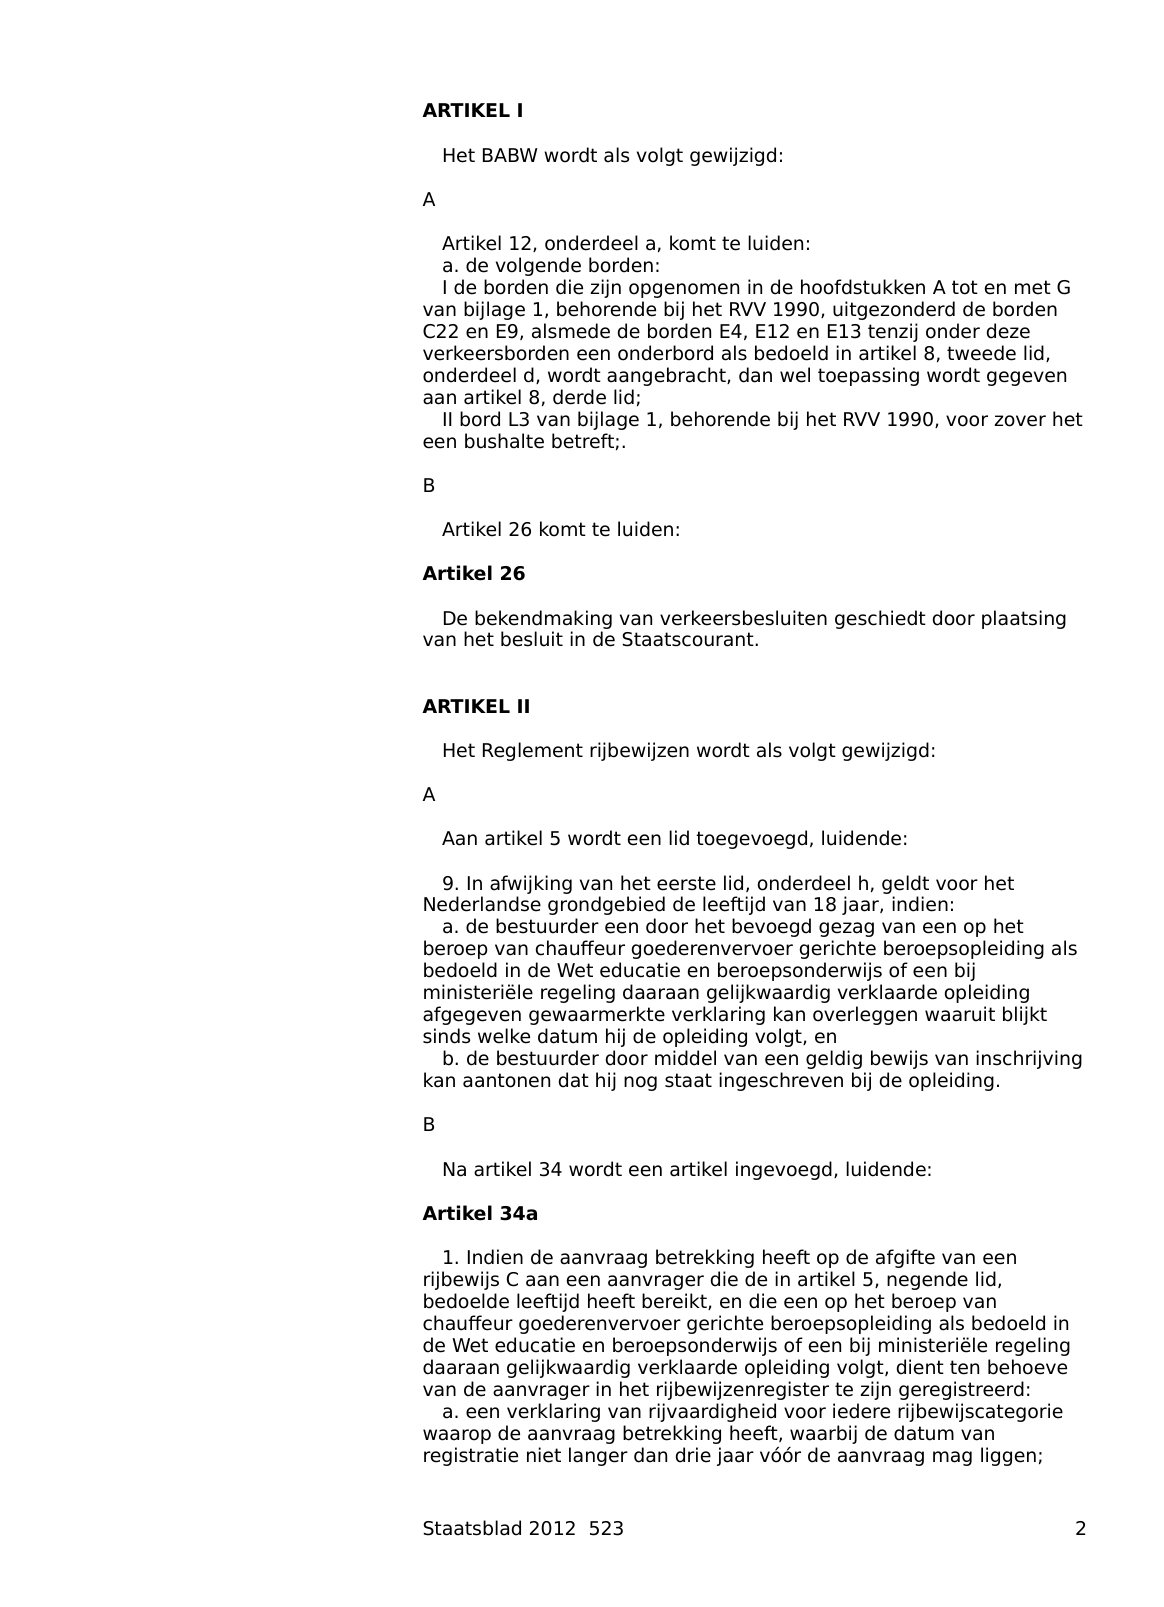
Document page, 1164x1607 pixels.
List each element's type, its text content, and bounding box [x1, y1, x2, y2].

text I de borden die zijn opgenomen in de hoofdstukken A tot en met G van bijlage 1, behorende bij het RVV 1990, uitgezonderd de borden C22 en E9, alsmede de borden E4, E12 en E13 tenzij onder deze verkeersborden een onderbord als bedoeld in artikel 8, tweede lid, onderdeel d, wordt aangebracht, dan wel toepassing wordt gegeven aan artikel 8, derde lid; [422, 277, 1087, 409]
text B [422, 1114, 1087, 1136]
text De bekendmaking van verkeersbesluiten geschiedt door plaatsing van het besluit in de Staatscourant. [422, 607, 1087, 651]
text a. een verklaring van rijvaardigheid voor iedere rijbewijscategorie waarop de aanvraag betrekking heeft, waarbij de datum van registratie niet langer dan drie jaar vóór de aanvraag mag liggen; [422, 1401, 1087, 1467]
text Het Reglement rijbewijzen wordt als volgt gewijzigd: [422, 740, 1087, 762]
text Artikel 12, onderdeel a, komt te luiden: [422, 233, 1087, 255]
text B [422, 475, 1087, 497]
subtitle Artikel 34a [422, 1203, 1087, 1225]
subtitle Artikel 26 [422, 563, 1087, 585]
text Na artikel 34 wordt een artikel ingevoegd, luidende: [422, 1158, 1087, 1181]
text II bord L3 van bijlage 1, behorende bij het RVV 1990, voor zover het een bushalte betreft;. [422, 409, 1087, 453]
text Artikel 26 komt te luiden: [422, 519, 1087, 541]
text 9. In afwijking van het eerste lid, onderdeel h, geldt voor het Nederlandse grondgebied de leeftijd van 18 jaar, indien: [422, 872, 1087, 916]
text A [422, 189, 1087, 211]
text Het BABW wordt als volgt gewijzigd: [422, 144, 1087, 167]
subtitle ARTIKEL II [422, 696, 1087, 718]
text A [422, 784, 1087, 806]
text a. de bestuurder een door het bevoegd gezag van een op het beroep van chauffeur goederenvervoer gerichte beroepsopleiding als bedoeld in de Wet educatie en beroepsonderwijs of een bij ministeriële regeling daaraan gelijkwaardig verklaarde opleiding afgegeven gewaarmerkte verklaring kan overleggen waaruit blijkt sinds welke datum hij de opleiding volgt, en [422, 916, 1087, 1048]
subtitle ARTIKEL I [422, 100, 1087, 122]
text a. de volgende borden: [422, 255, 1087, 277]
text Aan artikel 5 wordt een lid toegevoegd, luidende: [422, 828, 1087, 850]
text b. de bestuurder door middel van een geldig bewijs van inschrijving kan aantonen dat hij nog staat ingeschreven bij de opleiding. [422, 1048, 1087, 1092]
text 1. Indien de aanvraag betrekking heeft op de afgifte van een rijbewijs C aan een aanvrager die de in artikel 5, negende lid, bedoelde leeftijd heeft bereikt, en die een op het beroep van chauffeur goederenvervoer gerichte beroepsopleiding als bedoeld in de Wet educatie en beroepsonderwijs of een bij ministeriële regeling daaraan gelijkwaardig verklaarde opleiding volgt, dient ten behoeve van de aanvrager in het rijbewijzenregister te zijn geregistreerd: [422, 1247, 1087, 1401]
